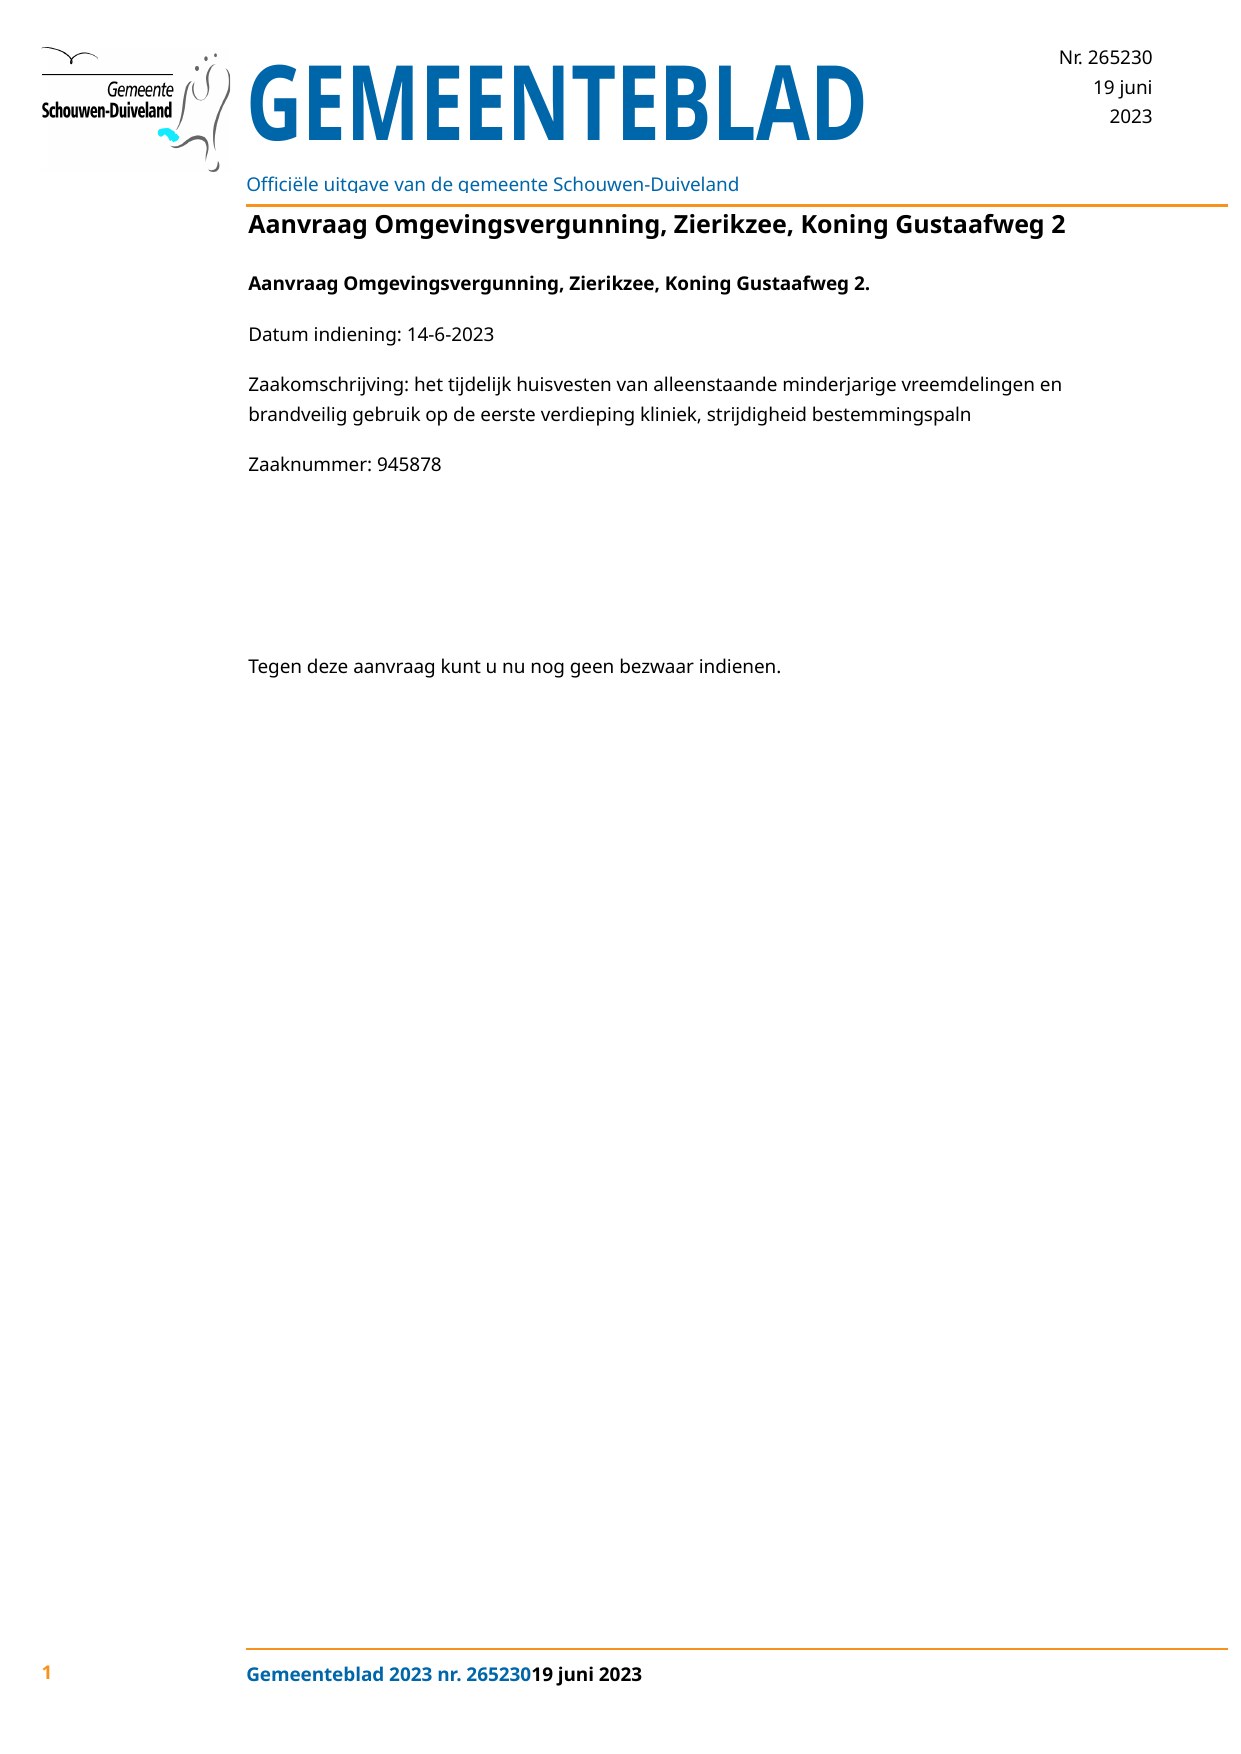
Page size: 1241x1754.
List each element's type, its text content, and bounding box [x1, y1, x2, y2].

text Datum indiening: 14-6-2023 [248, 321, 1152, 346]
text Zaaknummer: 945878 [248, 451, 1152, 477]
text Aanvraag Omgevingsvergunning, Zierikzee, Koning Gustaafweg 2 [248, 207, 1152, 241]
text Aanvraag Omgevingsvergunning, Zierikzee, Koning Gustaafweg 2. [248, 270, 1152, 296]
text Zaakomschrijving: het tijdelijk huisvesten van alleenstaande minderjarige vreemdelingen en brandveilig gebruik op de eerste verdieping kliniek, strijdigheid bestemmingspaln [248, 371, 1152, 426]
picture [41, 47, 231, 172]
text Tegen deze aanvraag kunt u nu nog geen bezwaar indienen. [248, 653, 1152, 678]
